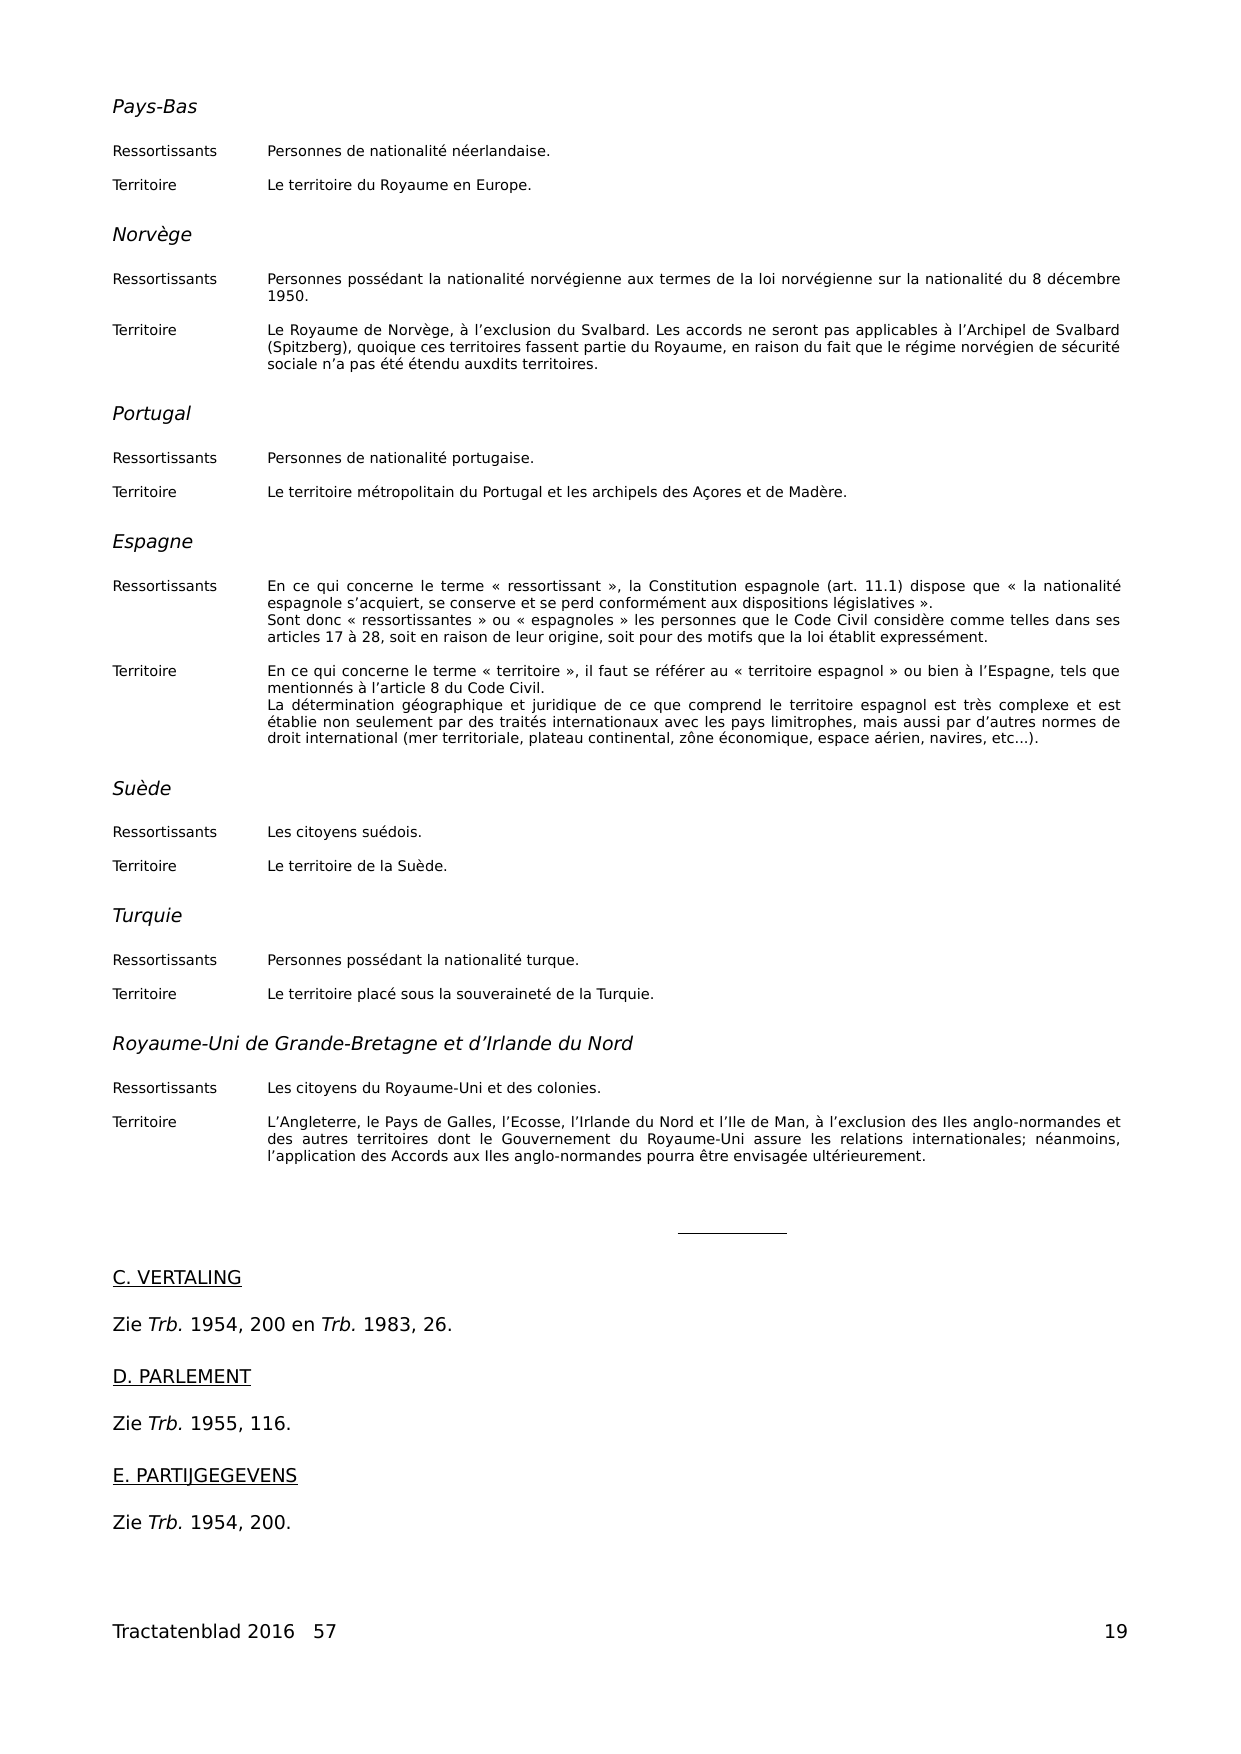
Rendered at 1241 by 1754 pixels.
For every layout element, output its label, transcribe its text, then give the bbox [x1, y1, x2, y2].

table_cell La détermination géographique et juridique de ce que comprend le territoire espagnol est très complexe et est établie non seulement par des traités internationaux avec les pays limitrophes, mais aussi par d’autres normes de droit international (mer territoriale, plateau continental, zône économique, espace aérien, navires, etc...). [261, 696, 1128, 747]
table_cell Territoire [112, 663, 261, 696]
table_cell [112, 160, 261, 177]
table_cell [112, 467, 261, 484]
table_cell Territoire [112, 177, 261, 194]
text Zie Trb. 1954, 200. [112, 1512, 1128, 1534]
table_cell [261, 160, 1128, 177]
table_header Ressortissants [112, 143, 261, 160]
table_header Ressortissants [112, 1080, 261, 1097]
table_cell L’Angleterre, le Pays de Galles, l’Ecosse, l’Irlande du Nord et l’Ile de Man, à l’exclusion des Iles anglo-normandes et des autres territoires dont le Gouvernement du Royaume-Uni assure les relations internationales; néanmoins, l’application des Accords aux Iles anglo-normandes pourra être envisagée ultérieurement. [261, 1114, 1128, 1165]
subtitle Turquie [112, 905, 1128, 927]
subtitle Espagne [112, 531, 1128, 553]
subtitle E. PARTIJGEGEVENS [112, 1465, 1128, 1487]
table_header Personnes possédant la nationalité norvégienne aux termes de la loi norvégienne sur la nationalité du 8 décembre 1950. [261, 271, 1128, 305]
table_cell Territoire [112, 858, 261, 875]
table_cell [261, 305, 1128, 322]
table_header Personnes de nationalité néerlandaise. [261, 143, 1128, 160]
table_cell En ce qui concerne le terme « territoire », il faut se référer au « territoire espagnol » ou bien à l’Espagne, tels que mentionnés à l’article 8 du Code Civil. [261, 663, 1128, 696]
table_header Personnes possédant la nationalité turque. [261, 952, 1128, 969]
table_cell [112, 1097, 261, 1114]
table_cell [112, 841, 261, 858]
table_header Les citoyens suédois. [261, 824, 1128, 841]
subtitle Norvège [112, 224, 1128, 246]
table_cell Le territoire de la Suède. [261, 858, 1128, 875]
table_header Ressortissants [112, 450, 261, 467]
table_cell Le Royaume de Norvège, à l’exclusion du Svalbard. Les accords ne seront pas applicables à l’Archipel de Svalbard (Spitzberg), quoique ces territoires fassent partie du Royaume, en raison du fait que le régime norvégien de sécurité sociale n’a pas été étendu auxdits territoires. [261, 322, 1128, 373]
text Zie Trb. 1954, 200 en Trb. 1983, 26. [112, 1314, 1128, 1336]
subtitle Portugal [112, 403, 1128, 425]
table_cell [112, 646, 261, 662]
table_cell [261, 841, 1128, 858]
table_cell [112, 612, 261, 646]
table_header Personnes de nationalité portugaise. [261, 450, 1128, 467]
table_cell [261, 1097, 1128, 1114]
subtitle Suède [112, 777, 1128, 799]
table_cell Territoire [112, 322, 261, 373]
text Zie Trb. 1955, 116. [112, 1413, 1128, 1435]
table_header Les citoyens du Royaume-Uni et des colonies. [261, 1080, 1128, 1097]
table_cell Le territoire métropolitain du Portugal et les archipels des Açores et de Madère. [261, 484, 1128, 501]
table_cell Sont donc « ressortissantes » ou « espagnoles » les personnes que le Code Civil considère comme telles dans ses articles 17 à 28, soit en raison de leur origine, soit pour des motifs que la loi établit expressément. [261, 612, 1128, 646]
table_header Ressortissants [112, 271, 261, 305]
table_cell Territoire [112, 484, 261, 501]
table_header Ressortissants [112, 578, 261, 612]
table_header Ressortissants [112, 952, 261, 969]
table_cell [112, 305, 261, 322]
table_cell Territoire [112, 1114, 261, 1165]
table_cell [112, 969, 261, 986]
subtitle D. PARLEMENT [112, 1366, 1128, 1388]
table_cell [261, 467, 1128, 484]
table_cell [112, 696, 261, 747]
subtitle C. VERTALING [112, 1267, 1128, 1289]
table_cell Le territoire du Royaume en Europe. [261, 177, 1128, 194]
table_cell Le territoire placé sous la souveraineté de la Turquie. [261, 986, 1128, 1003]
table_header En ce qui concerne le terme « ressortissant », la Constitution espagnole (art. 11.1) dispose que « la nationalité espagnole s’acquiert, se conserve et se perd conformément aux dispositions législatives ». [261, 578, 1128, 612]
subtitle Royaume-Uni de Grande-Bretagne et d’Irlande du Nord [112, 1033, 1128, 1055]
table_cell [261, 969, 1128, 986]
subtitle Pays-Bas [112, 96, 1128, 118]
table_header Ressortissants [112, 824, 261, 841]
table_cell Territoire [112, 986, 261, 1003]
table_cell [261, 646, 1128, 662]
